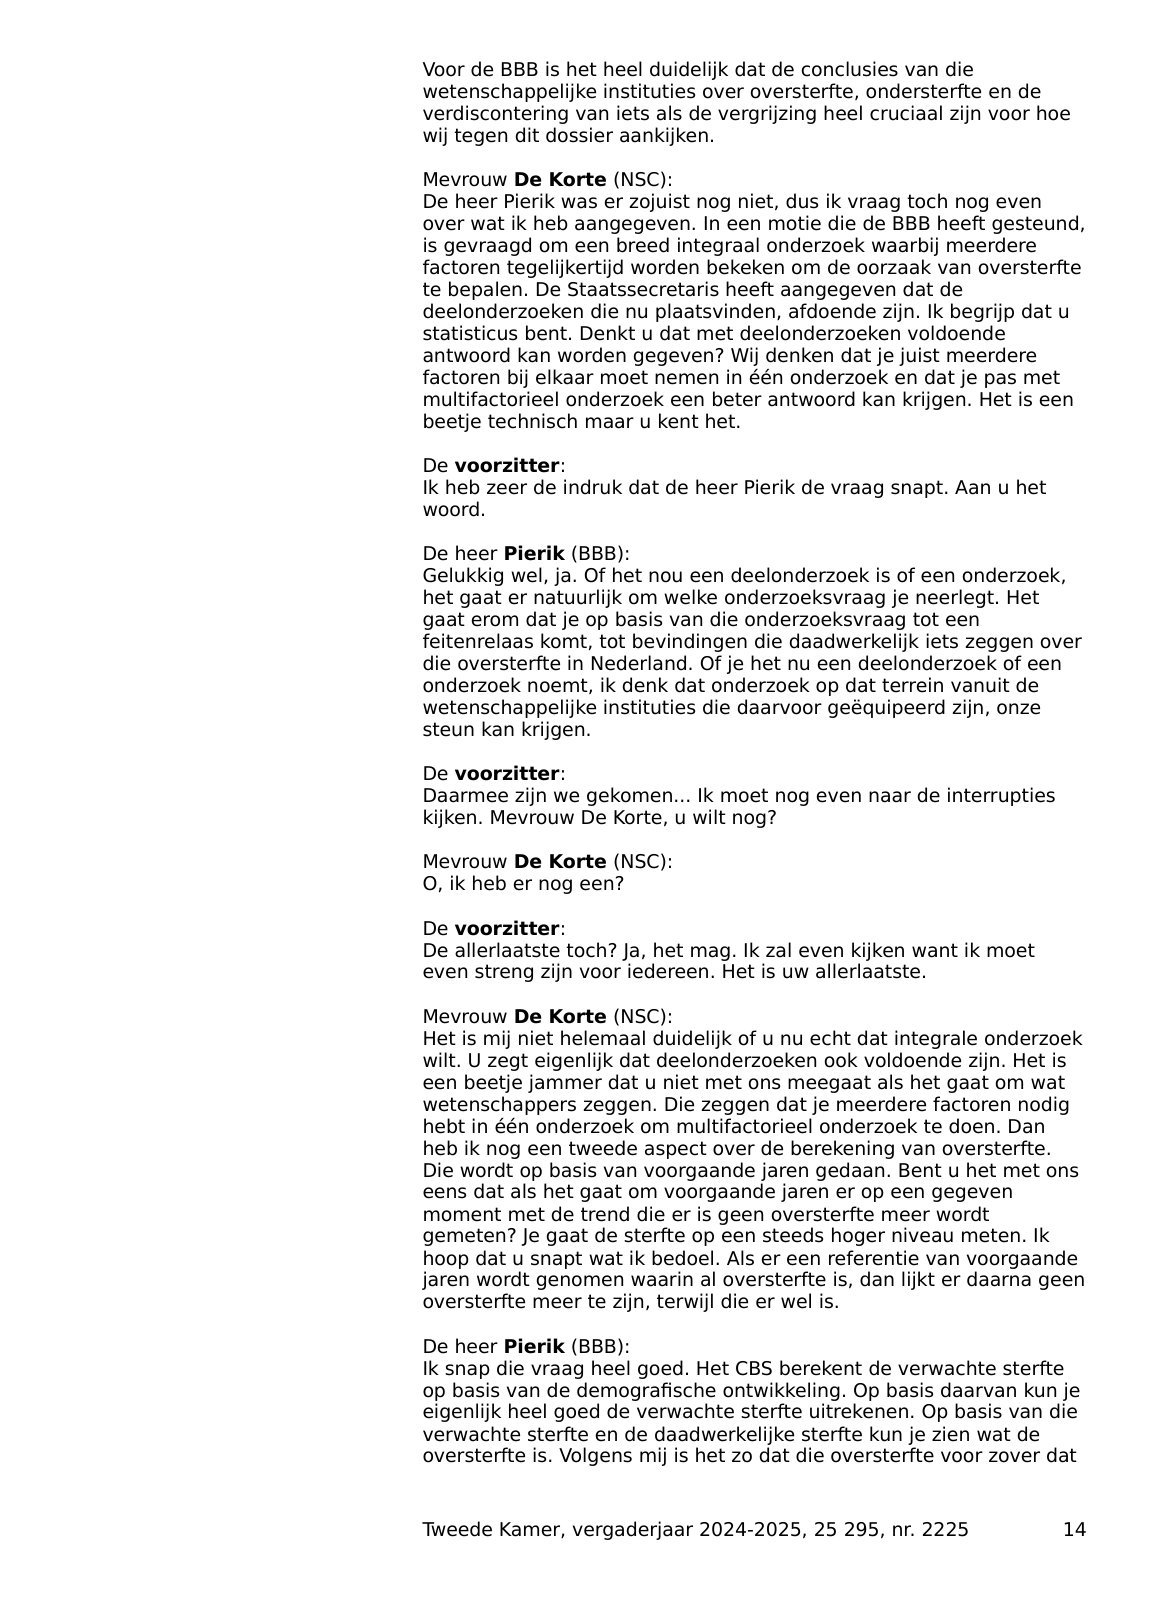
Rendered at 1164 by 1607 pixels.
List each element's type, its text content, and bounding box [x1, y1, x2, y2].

text Ik snap die vraag heel goed. Het CBS berekent de verwachte sterfte op basis van de demografische ontwikkeling. Op basis daarvan kun je eigenlijk heel goed de verwachte sterfte uitrekenen. Op basis van die verwachte sterfte en de daadwerkelijke sterfte kun je zien wat de oversterfte is. Volgens mij is het zo dat die oversterfte voor zover dat [422, 1357, 1087, 1467]
text De voorzitter: [422, 455, 1087, 477]
text De heer Pierik (BBB): [422, 543, 1087, 565]
text Het is mij niet helemaal duidelijk of u nu echt dat integrale onderzoek wilt. U zegt eigenlijk dat deelonderzoeken ook voldoende zijn. Het is een beetje jammer dat u niet met ons meegaat als het gaat om wat wetenschappers zeggen. Die zeggen dat je meerdere factoren nodig hebt in één onderzoek om multifactorieel onderzoek te doen. Dan heb ik nog een tweede aspect over de berekening van oversterfte. Die wordt op basis van voorgaande jaren gedaan. Bent u het met ons eens dat als het gaat om voorgaande jaren er op een gegeven moment met de trend die er is geen oversterfte meer wordt gemeten? Je gaat de sterfte op een steeds hoger niveau meten. Ik hoop dat u snapt wat ik bedoel. Als er een referentie van voorgaande jaren wordt genomen waarin al oversterfte is, dan lijkt er daarna geen oversterfte meer te zijn, terwijl die er wel is. [422, 1028, 1087, 1313]
text O, ik heb er nog een? [422, 873, 1087, 895]
text Voor de BBB is het heel duidelijk dat de conclusies van die wetenschappelijke instituties over oversterfte, ondersterfte en de verdiscontering van iets als de vergrijzing heel cruciaal zijn voor hoe wij tegen dit dossier aankijken. [422, 59, 1087, 147]
text De heer Pierik (BBB): [422, 1336, 1087, 1357]
text Daarmee zijn we gekomen... Ik moet nog even naar de interrupties kijken. Mevrouw De Korte, u wilt nog? [422, 785, 1087, 829]
text De allerlaatste toch? Ja, het mag. Ik zal even kijken want ik moet even streng zijn voor iedereen. Het is uw allerlaatste. [422, 939, 1087, 983]
text De heer Pierik was er zojuist nog niet, dus ik vraag toch nog even over wat ik heb aangegeven. In een motie die de BBB heeft gesteund, is gevraagd om een breed integraal onderzoek waarbij meerdere factoren tegelijkertijd worden bekeken om de oorzaak van oversterfte te bepalen. De Staatssecretaris heeft aangegeven dat de deelonderzoeken die nu plaatsvinden, afdoende zijn. Ik begrijp dat u statisticus bent. Denkt u dat met deelonderzoeken voldoende antwoord kan worden gegeven? Wij denken dat je juist meerdere factoren bij elkaar moet nemen in één onderzoek en dat je pas met multifactorieel onderzoek een beter antwoord kan krijgen. Het is een beetje technisch maar u kent het. [422, 191, 1087, 433]
text Ik heb zeer de indruk dat de heer Pierik de vraag snapt. Aan u het woord. [422, 477, 1087, 521]
text De voorzitter: [422, 763, 1087, 785]
text Mevrouw De Korte (NSC): [422, 1006, 1087, 1028]
text De voorzitter: [422, 917, 1087, 939]
text Gelukkig wel, ja. Of het nou een deelonderzoek is of een onderzoek, het gaat er natuurlijk om welke onderzoeksvraag je neerlegt. Het gaat erom dat je op basis van die onderzoeksvraag tot een feitenrelaas komt, tot bevindingen die daadwerkelijk iets zeggen over die oversterfte in Nederland. Of je het nu een deelonderzoek of een onderzoek noemt, ik denk dat onderzoek op dat terrein vanuit de wetenschappelijke instituties die daarvoor geëquipeerd zijn, onze steun kan krijgen. [422, 565, 1087, 741]
text Mevrouw De Korte (NSC): [422, 169, 1087, 191]
text Mevrouw De Korte (NSC): [422, 851, 1087, 873]
